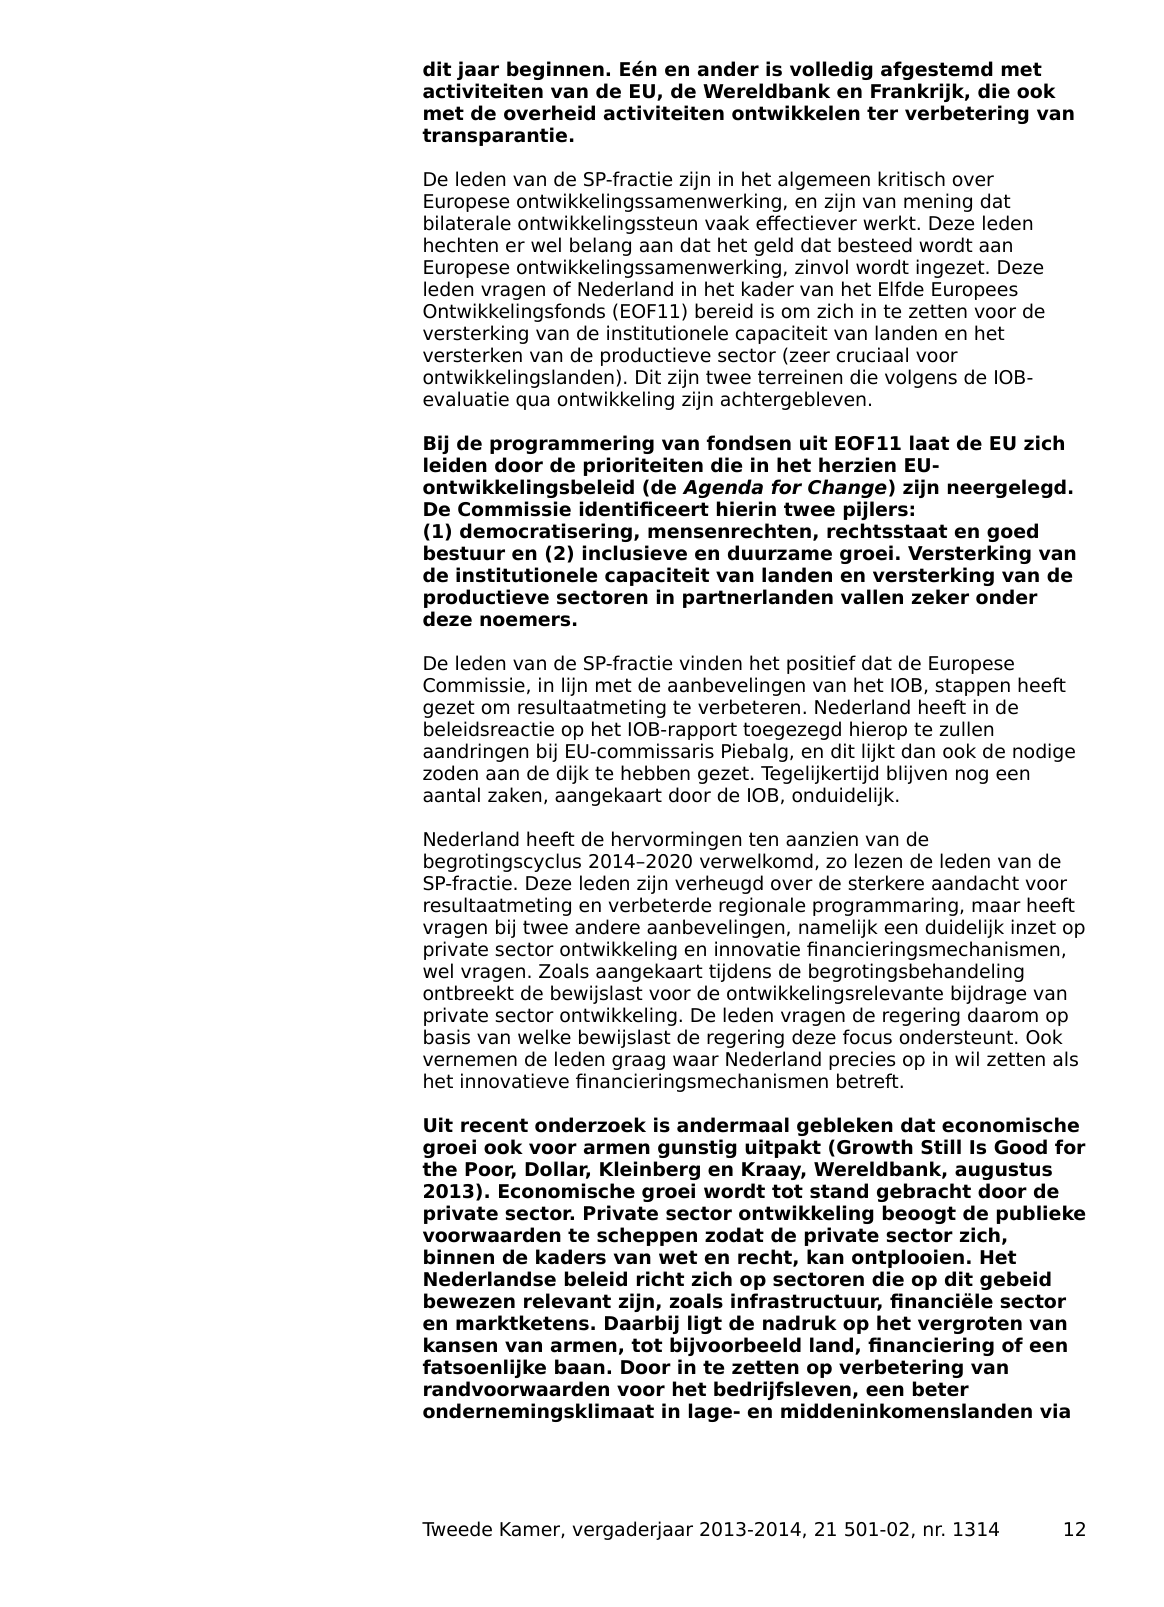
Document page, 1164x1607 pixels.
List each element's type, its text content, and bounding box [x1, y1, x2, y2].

text Nederland heeft de hervormingen ten aanzien van de begrotingscyclus 2014–2020 verwelkomd, zo lezen de leden van de SP-fractie. Deze leden zijn verheugd over de sterkere aandacht voor resultaatmeting en verbeterde regionale programmaring, maar heeft vragen bij twee andere aanbevelingen, namelijk een duidelijk inzet op private sector ontwikkeling en innovatie financieringsmechanismen, wel vragen. Zoals aangekaart tijdens de begrotingsbehandeling ontbreekt de bewijslast voor de ontwikkelingsrelevante bijdrage van private sector ontwikkeling. De leden vragen de regering daarom op basis van welke bewijslast de regering deze focus ondersteunt. Ook vernemen de leden graag waar Nederland precies op in wil zetten als het innovatieve financieringsmechanismen betreft. [422, 829, 1087, 1093]
text De leden van de SP-fractie vinden het positief dat de Europese Commissie, in lijn met de aanbevelingen van het IOB, stappen heeft gezet om resultaatmeting te verbeteren. Nederland heeft in de beleidsreactie op het IOB-rapport toegezegd hierop te zullen aandringen bij EU-commissaris Piebalg, en dit lijkt dan ook de nodige zoden aan de dijk te hebben gezet. Tegelijkertijd blijven nog een aantal zaken, aangekaart door de IOB, onduidelijk. [422, 653, 1087, 807]
text Bij de programmering van fondsen uit EOF11 laat de EU zich leiden door de prioriteiten die in het herzien EU-ontwikkelingsbeleid (de Agenda for Change) zijn neergelegd. De Commissie identificeert hierin twee pijlers: (1) democratisering, mensenrechten, rechtsstaat en goed bestuur en (2) inclusieve en duurzame groei. Versterking van de institutionele capaciteit van landen en versterking van de productieve sectoren in partnerlanden vallen zeker onder deze noemers. [422, 433, 1087, 631]
text Uit recent onderzoek is andermaal gebleken dat economische groei ook voor armen gunstig uitpakt (Growth Still Is Good for the Poor, Dollar, Kleinberg en Kraay, Wereldbank, augustus 2013). Economische groei wordt tot stand gebracht door de private sector. Private sector ontwikkeling beoogt de publieke voorwaarden te scheppen zodat de private sector zich, binnen de kaders van wet en recht, kan ontplooien. Het Nederlandse beleid richt zich op sectoren die op dit gebeid bewezen relevant zijn, zoals infrastructuur, financiële sector en marktketens. Daarbij ligt de nadruk op het vergroten van kansen van armen, tot bijvoorbeeld land, financiering of een fatsoenlijke baan. Door in te zetten op verbetering van randvoorwaarden voor het bedrijfsleven, een beter ondernemingsklimaat in lage- en middeninkomenslanden via [422, 1115, 1087, 1423]
text De leden van de SP-fractie zijn in het algemeen kritisch over Europese ontwikkelingssamenwerking, en zijn van mening dat bilaterale ontwikkelingssteun vaak effectiever werkt. Deze leden hechten er wel belang aan dat het geld dat besteed wordt aan Europese ontwikkelingssamenwerking, zinvol wordt ingezet. Deze leden vragen of Nederland in het kader van het Elfde Europees Ontwikkelingsfonds (EOF11) bereid is om zich in te zetten voor de versterking van de institutionele capaciteit van landen en het versterken van de productieve sector (zeer cruciaal voor ontwikkelingslanden). Dit zijn twee terreinen die volgens de IOB-evaluatie qua ontwikkeling zijn achtergebleven. [422, 169, 1087, 411]
text dit jaar beginnen. Eén en ander is volledig afgestemd met activiteiten van de EU, de Wereldbank en Frankrijk, die ook met de overheid activiteiten ontwikkelen ter verbetering van transparantie. [422, 59, 1087, 147]
